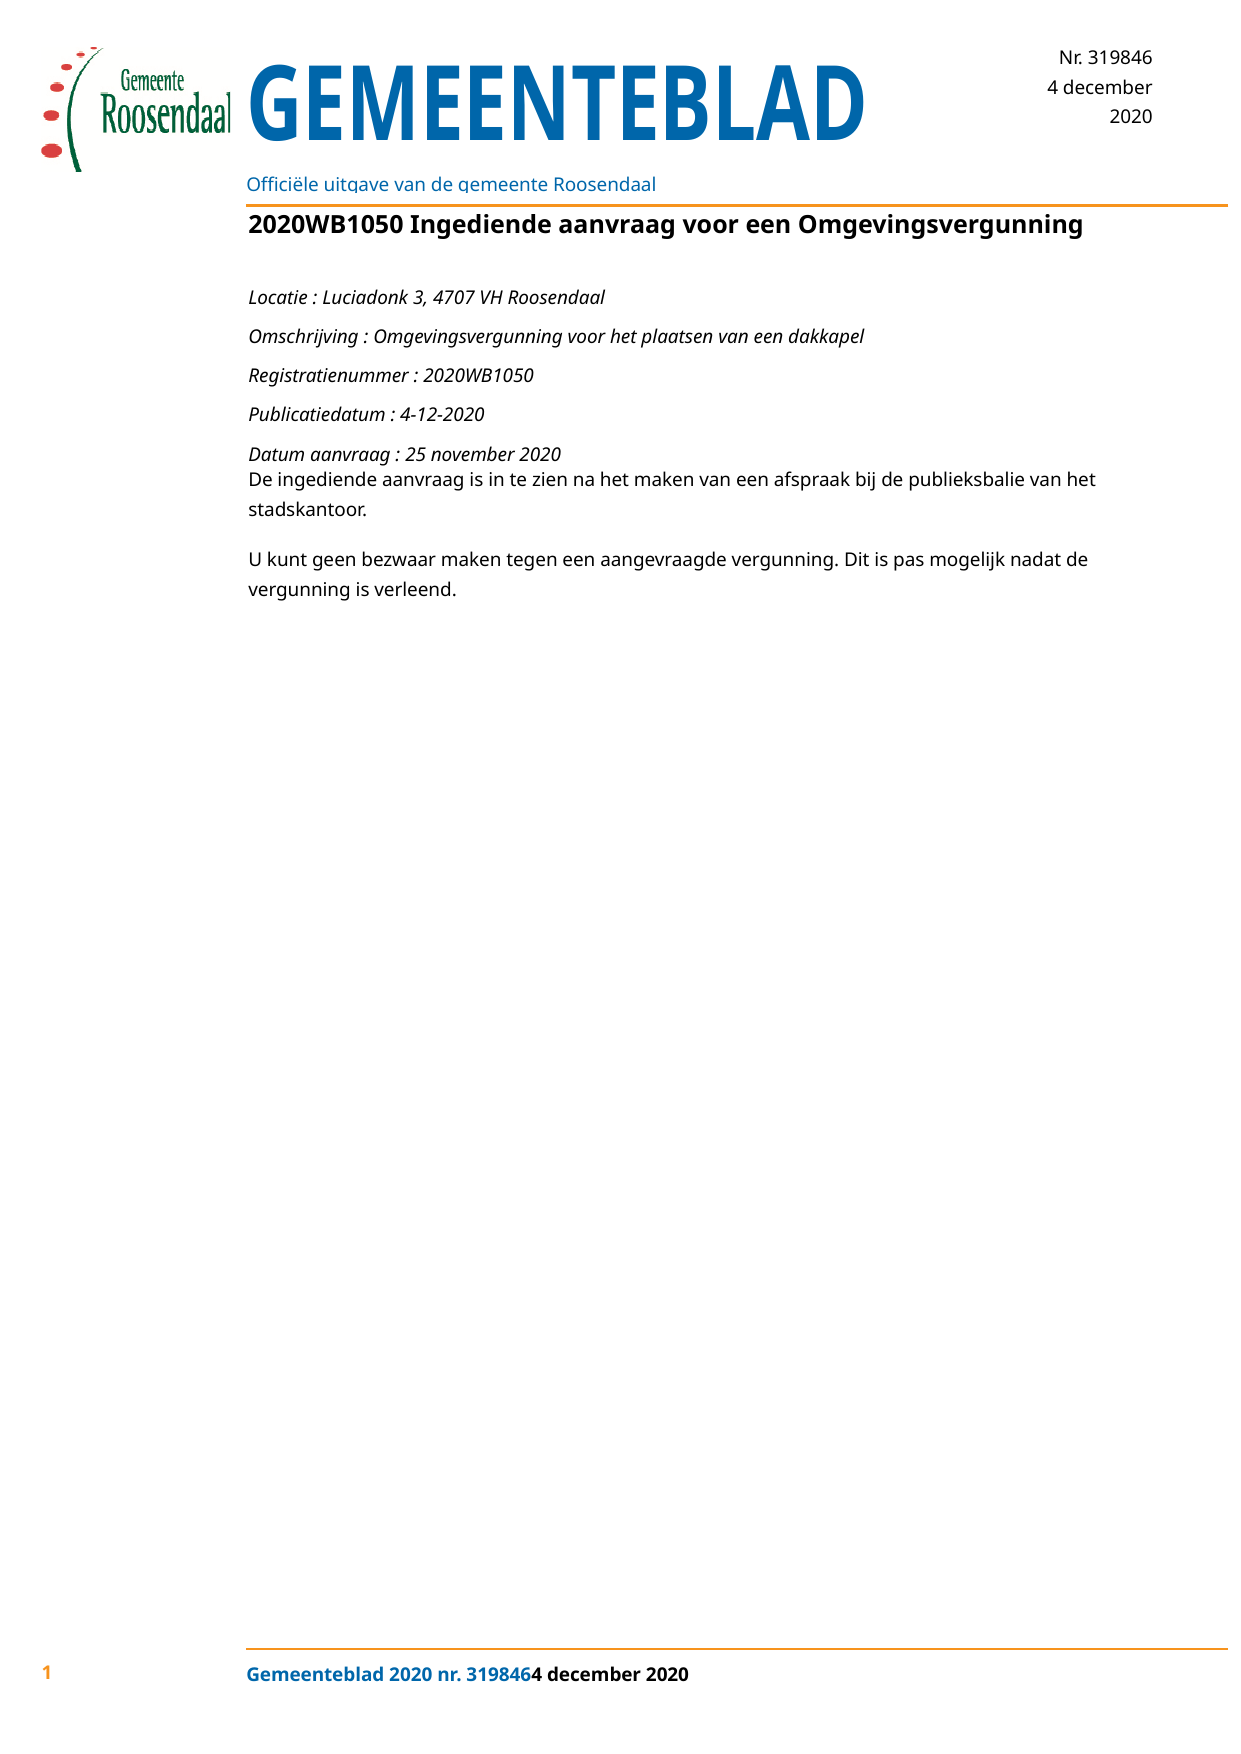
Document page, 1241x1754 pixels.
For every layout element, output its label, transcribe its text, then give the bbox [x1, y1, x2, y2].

picture [41, 47, 231, 172]
text 2020WB1050 Ingediende aanvraag voor een Omgevingsvergunning [248, 207, 1152, 241]
text Omschrijving : Omgevingsvergunning voor het plaatsen van een dakkapel [248, 323, 1152, 349]
text Registratienummer : 2020WB1050 [248, 362, 1152, 388]
text U kunt geen bezwaar maken tegen een aangevraagde vergunning. Dit is pas mogelijk nadat de vergunning is verleend. [248, 547, 1152, 602]
text Publicatiedatum : 4-12-2020 [248, 402, 1152, 427]
text Locatie : Luciadonk 3, 4707 VH Roosendaal [248, 284, 1152, 309]
text Datum aanvraag : 25 november 2020 [248, 441, 1152, 467]
text De ingediende aanvraag is in te zien na het maken van een afspraak bij de publieksbalie van het stadskantoor. [248, 467, 1152, 522]
